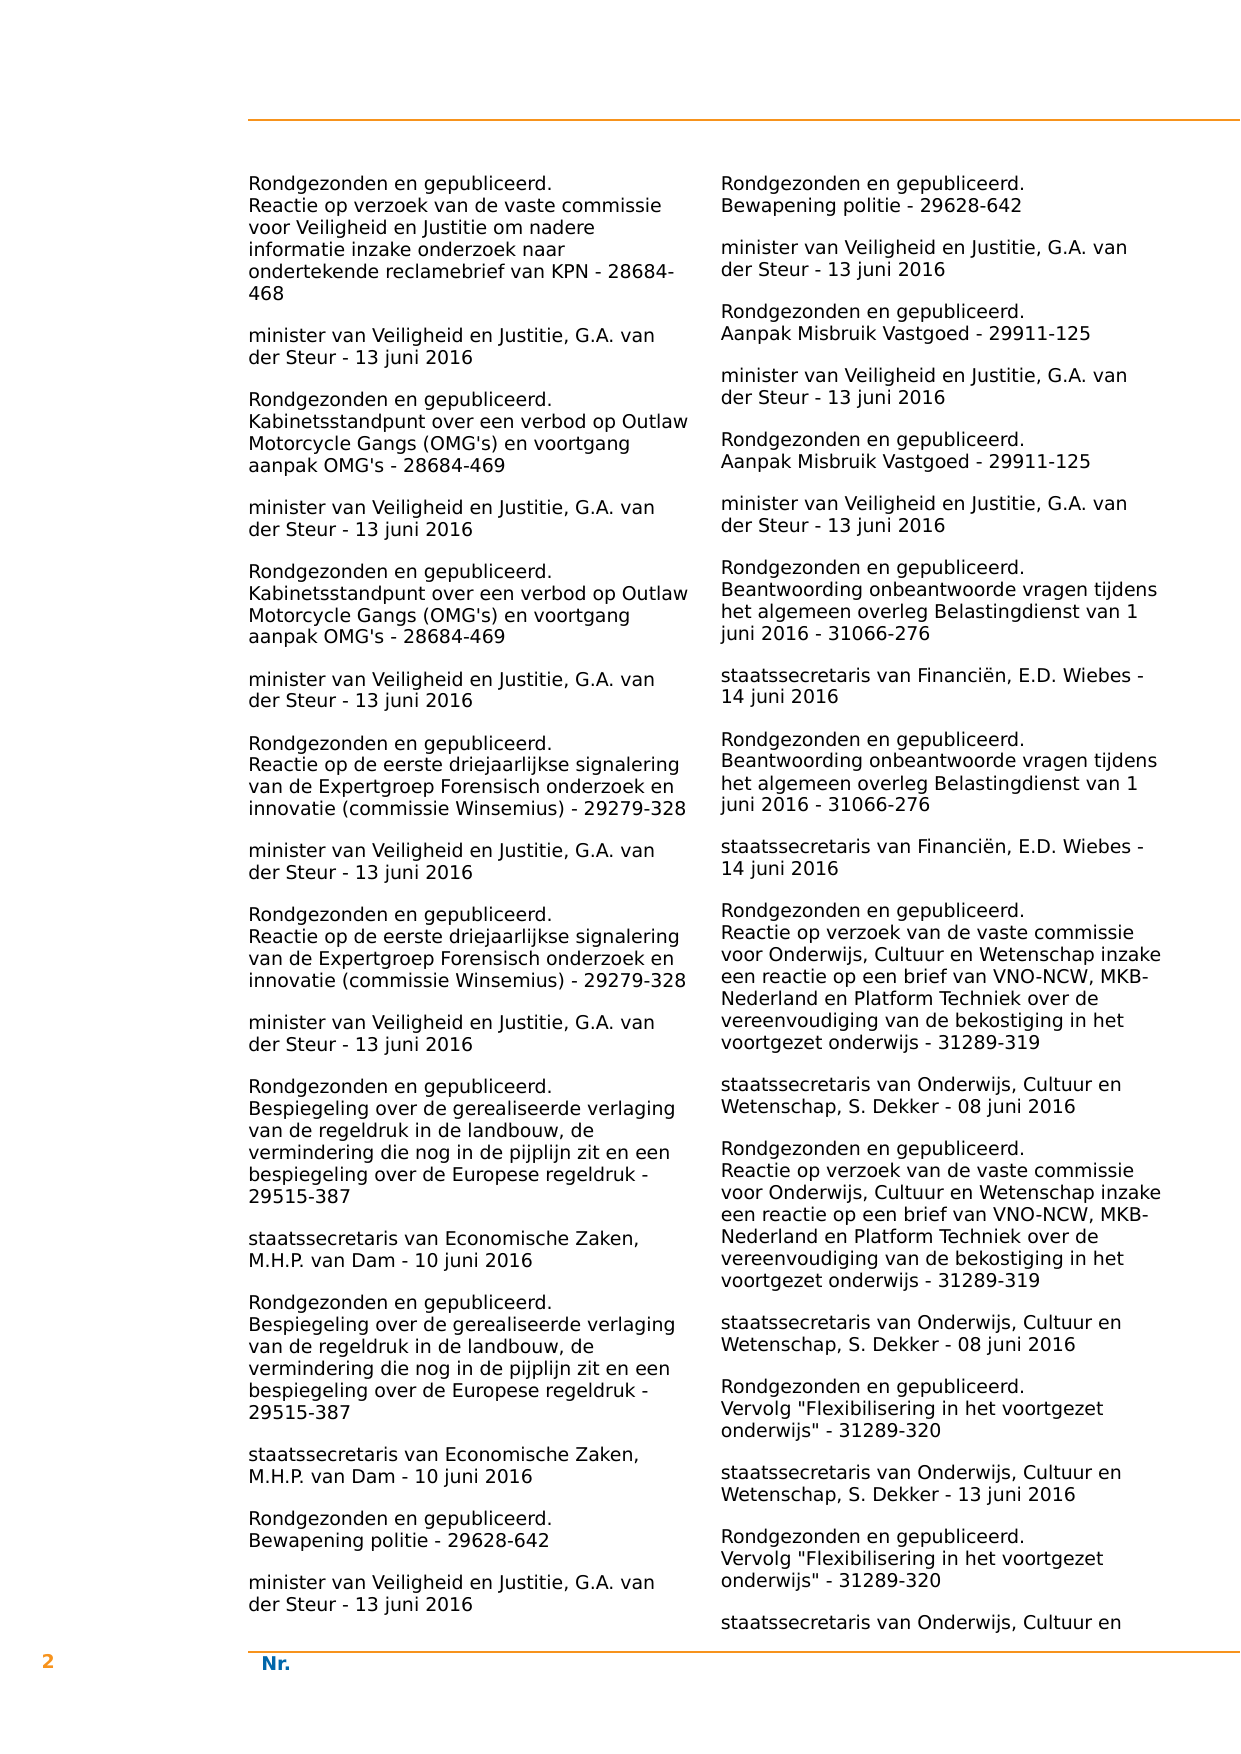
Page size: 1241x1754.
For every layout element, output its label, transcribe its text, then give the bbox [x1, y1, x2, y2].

text minister van Veiligheid en Justitie, G.A. van der Steur - 13 juni 2016 [721, 365, 1163, 409]
text Rondgezonden en gepubliceerd. [248, 561, 691, 582]
text Beantwoording onbeantwoorde vragen tijdens het algemeen overleg Belastingdienst van 1 juni 2016 - 31066-276 [721, 750, 1163, 816]
text Rondgezonden en gepubliceerd. [248, 389, 691, 411]
text minister van Veiligheid en Justitie, G.A. van der Steur - 13 juni 2016 [248, 668, 691, 712]
text Rondgezonden en gepubliceerd. [248, 732, 691, 754]
text minister van Veiligheid en Justitie, G.A. van der Steur - 13 juni 2016 [721, 237, 1163, 281]
text Reactie op de eerste driejaarlijkse signalering van de Expertgroep Forensisch onderzoek en innovatie (commissie Winsemius) - 29279-328 [248, 926, 691, 992]
text staatssecretaris van Onderwijs, Cultuur en Wetenschap, S. Dekker - 13 juni 2016 [721, 1462, 1163, 1506]
text Rondgezonden en gepubliceerd. [721, 557, 1163, 578]
text Rondgezonden en gepubliceerd. [248, 1076, 691, 1098]
text Rondgezonden en gepubliceerd. [721, 1376, 1163, 1398]
text Vervolg "Flexibilisering in het voortgezet onderwijs" - 31289-320 [721, 1548, 1163, 1592]
text Reactie op verzoek van de vaste commissie voor Veiligheid en Justitie om nadere informatie inzake onderzoek naar ondertekende reclamebrief van KPN - 28684-468 [248, 195, 691, 305]
text Bespiegeling over de gerealiseerde verlaging van de regeldruk in de landbouw, de vermindering die nog in de pijplijn zit en een bespiegeling over de Europese regeldruk - 29515-387 [248, 1314, 691, 1424]
text Reactie op de eerste driejaarlijkse signalering van de Expertgroep Forensisch onderzoek en innovatie (commissie Winsemius) - 29279-328 [248, 754, 691, 820]
text Rondgezonden en gepubliceerd. [721, 1526, 1163, 1548]
text Rondgezonden en gepubliceerd. [721, 301, 1163, 323]
text Kabinetsstandpunt over een verbod op Outlaw Motorcycle Gangs (OMG's) en voortgang aanpak OMG's - 28684-469 [248, 411, 691, 477]
text staatssecretaris van Onderwijs, Cultuur en Wetenschap, S. Dekker - 08 juni 2016 [721, 1312, 1163, 1356]
text Rondgezonden en gepubliceerd. [721, 728, 1163, 750]
text Bespiegeling over de gerealiseerde verlaging van de regeldruk in de landbouw, de vermindering die nog in de pijplijn zit en een bespiegeling over de Europese regeldruk - 29515-387 [248, 1098, 691, 1208]
text Bewapening politie - 29628-642 [248, 1530, 691, 1552]
text minister van Veiligheid en Justitie, G.A. van der Steur - 13 juni 2016 [248, 840, 691, 884]
text minister van Veiligheid en Justitie, G.A. van der Steur - 13 juni 2016 [248, 1572, 691, 1616]
text minister van Veiligheid en Justitie, G.A. van der Steur - 13 juni 2016 [248, 1012, 691, 1056]
text Rondgezonden en gepubliceerd. [721, 429, 1163, 451]
text minister van Veiligheid en Justitie, G.A. van der Steur - 13 juni 2016 [248, 497, 691, 541]
text Beantwoording onbeantwoorde vragen tijdens het algemeen overleg Belastingdienst van 1 juni 2016 - 31066-276 [721, 578, 1163, 644]
text Reactie op verzoek van de vaste commissie voor Onderwijs, Cultuur en Wetenschap inzake een reactie op een brief van VNO-NCW, MKB-Nederland en Platform Techniek over de vereenvoudiging van de bekostiging in het voortgezet onderwijs - 31289-319 [721, 1160, 1163, 1292]
text Rondgezonden en gepubliceerd. [248, 1508, 691, 1530]
text Kabinetsstandpunt over een verbod op Outlaw Motorcycle Gangs (OMG's) en voortgang aanpak OMG's - 28684-469 [248, 582, 691, 648]
text staatssecretaris van Financiën, E.D. Wiebes - 14 juni 2016 [721, 664, 1163, 708]
text Reactie op verzoek van de vaste commissie voor Onderwijs, Cultuur en Wetenschap inzake een reactie op een brief van VNO-NCW, MKB-Nederland en Platform Techniek over de vereenvoudiging van de bekostiging in het voortgezet onderwijs - 31289-319 [721, 922, 1163, 1054]
text Aanpak Misbruik Vastgoed - 29911-125 [721, 451, 1163, 473]
text Rondgezonden en gepubliceerd. [248, 904, 691, 926]
text staatssecretaris van Economische Zaken, M.H.P. van Dam - 10 juni 2016 [248, 1444, 691, 1488]
text staatssecretaris van Onderwijs, Cultuur en Wetenschap, S. Dekker - 08 juni 2016 [721, 1074, 1163, 1118]
text Rondgezonden en gepubliceerd. [721, 173, 1163, 195]
text Rondgezonden en gepubliceerd. [721, 900, 1163, 922]
text staatssecretaris van Onderwijs, Cultuur en [721, 1612, 1163, 1634]
text staatssecretaris van Financiën, E.D. Wiebes - 14 juni 2016 [721, 836, 1163, 880]
text Rondgezonden en gepubliceerd. [721, 1138, 1163, 1160]
text minister van Veiligheid en Justitie, G.A. van der Steur - 13 juni 2016 [721, 493, 1163, 537]
text staatssecretaris van Economische Zaken, M.H.P. van Dam - 10 juni 2016 [248, 1228, 691, 1272]
text minister van Veiligheid en Justitie, G.A. van der Steur - 13 juni 2016 [248, 325, 691, 369]
text Vervolg "Flexibilisering in het voortgezet onderwijs" - 31289-320 [721, 1398, 1163, 1442]
text Bewapening politie - 29628-642 [721, 195, 1163, 217]
text Aanpak Misbruik Vastgoed - 29911-125 [721, 323, 1163, 345]
text Rondgezonden en gepubliceerd. [248, 1292, 691, 1314]
text Rondgezonden en gepubliceerd. [248, 173, 691, 195]
